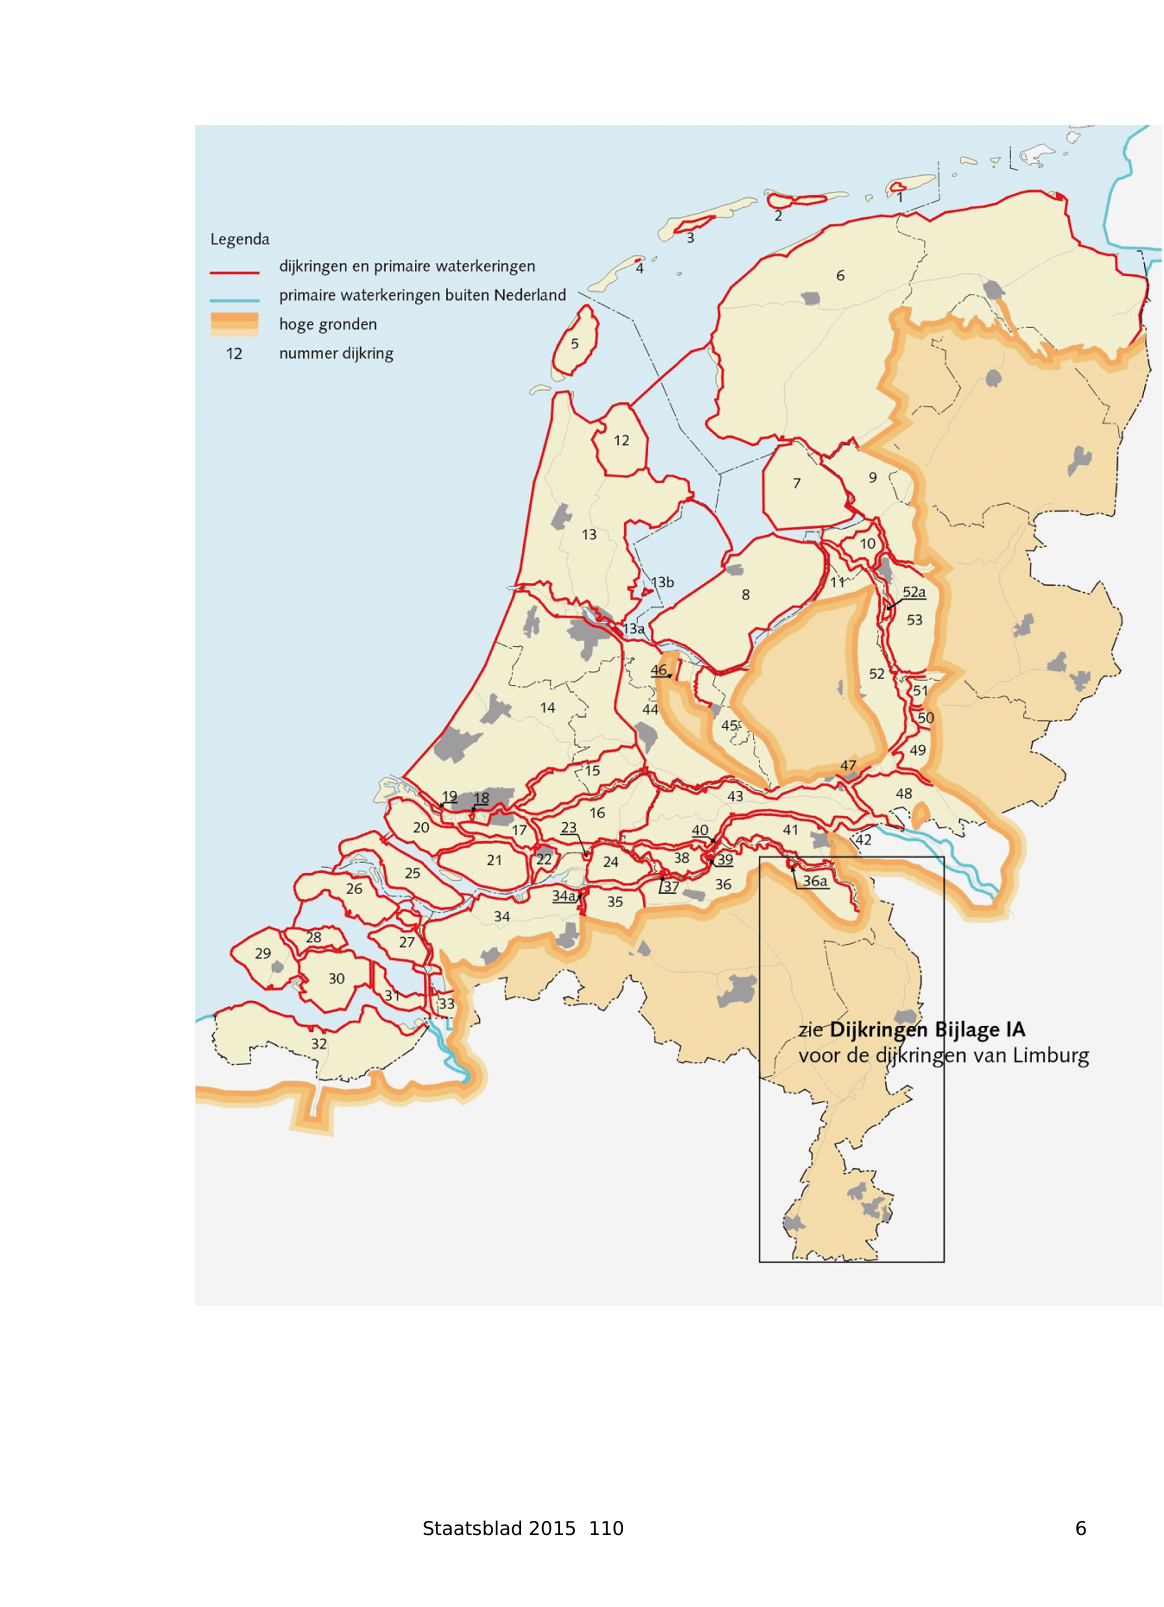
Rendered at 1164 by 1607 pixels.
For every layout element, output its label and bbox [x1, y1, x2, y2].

picture [194, 125, 1164, 1307]
